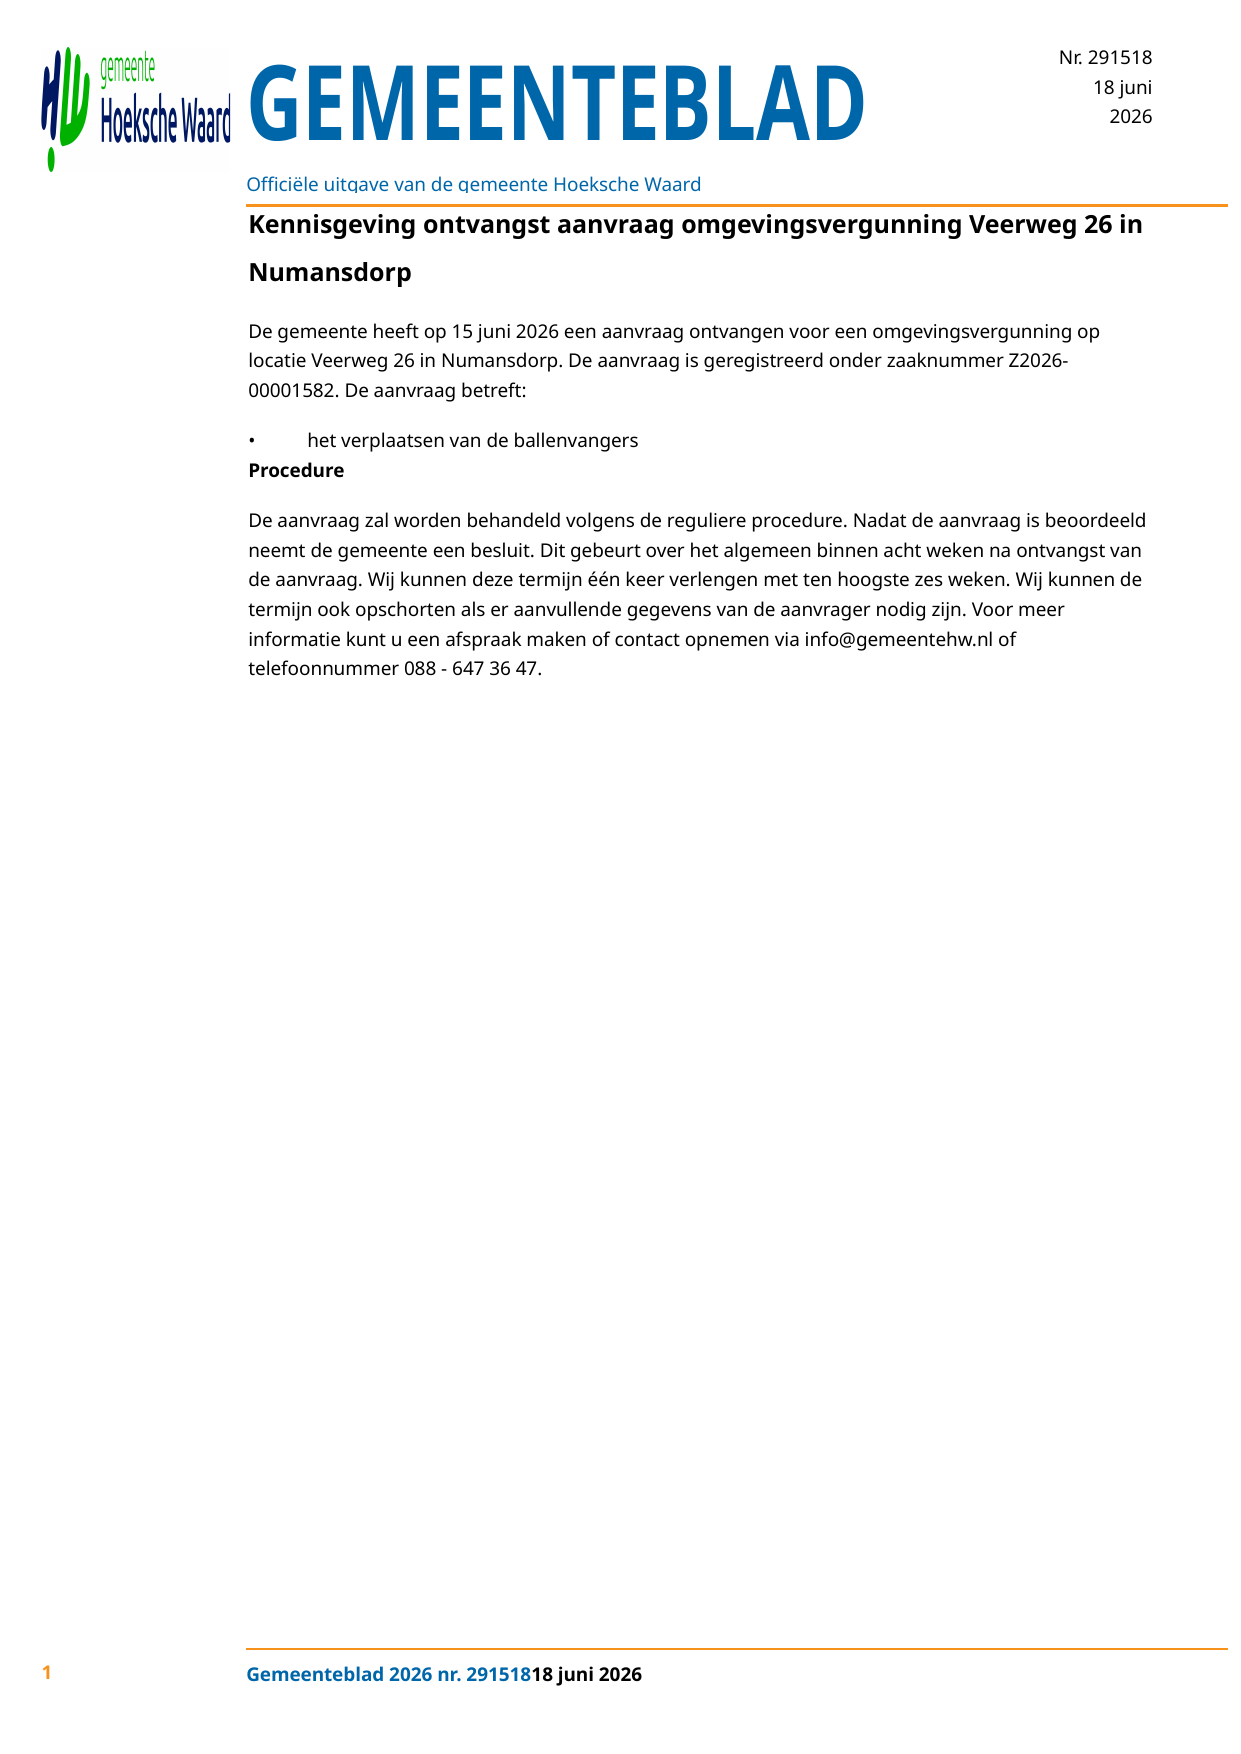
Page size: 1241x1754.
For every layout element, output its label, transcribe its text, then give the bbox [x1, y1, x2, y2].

text De aanvraag zal worden behandeld volgens de reguliere procedure. Nadat de aanvraag is beoordeeld neemt de gemeente een besluit. Dit gebeurt over het algemeen binnen acht weken na ontvangst van de aanvraag. Wij kunnen deze termijn één keer verlengen met ten hoogste zes weken. Wij kunnen de termijn ook opschorten als er aanvullende gegevens van de aanvrager nodig zijn. Voor meer informatie kunt u een afspraak maken of contact opnemen via info@gemeentehw.nl of telefoonnummer 088 - 647 36 47. [248, 507, 1152, 681]
list het verplaatsen van de ballenvangers [248, 427, 1152, 453]
text De gemeente heeft op 15 juni 2026 een aanvraag ontvangen voor een omgevingsvergunning op locatie Veerweg 26 in Numansdorp. De aanvraag is geregistreerd onder zaaknummer Z2026-00001582. De aanvraag betreft: [248, 318, 1152, 403]
text Kennisgeving ontvangst aanvraag omgevingsvergunning Veerweg 26 in Numansdorp [248, 207, 1152, 288]
picture [41, 47, 231, 172]
text Procedure [248, 457, 1152, 483]
